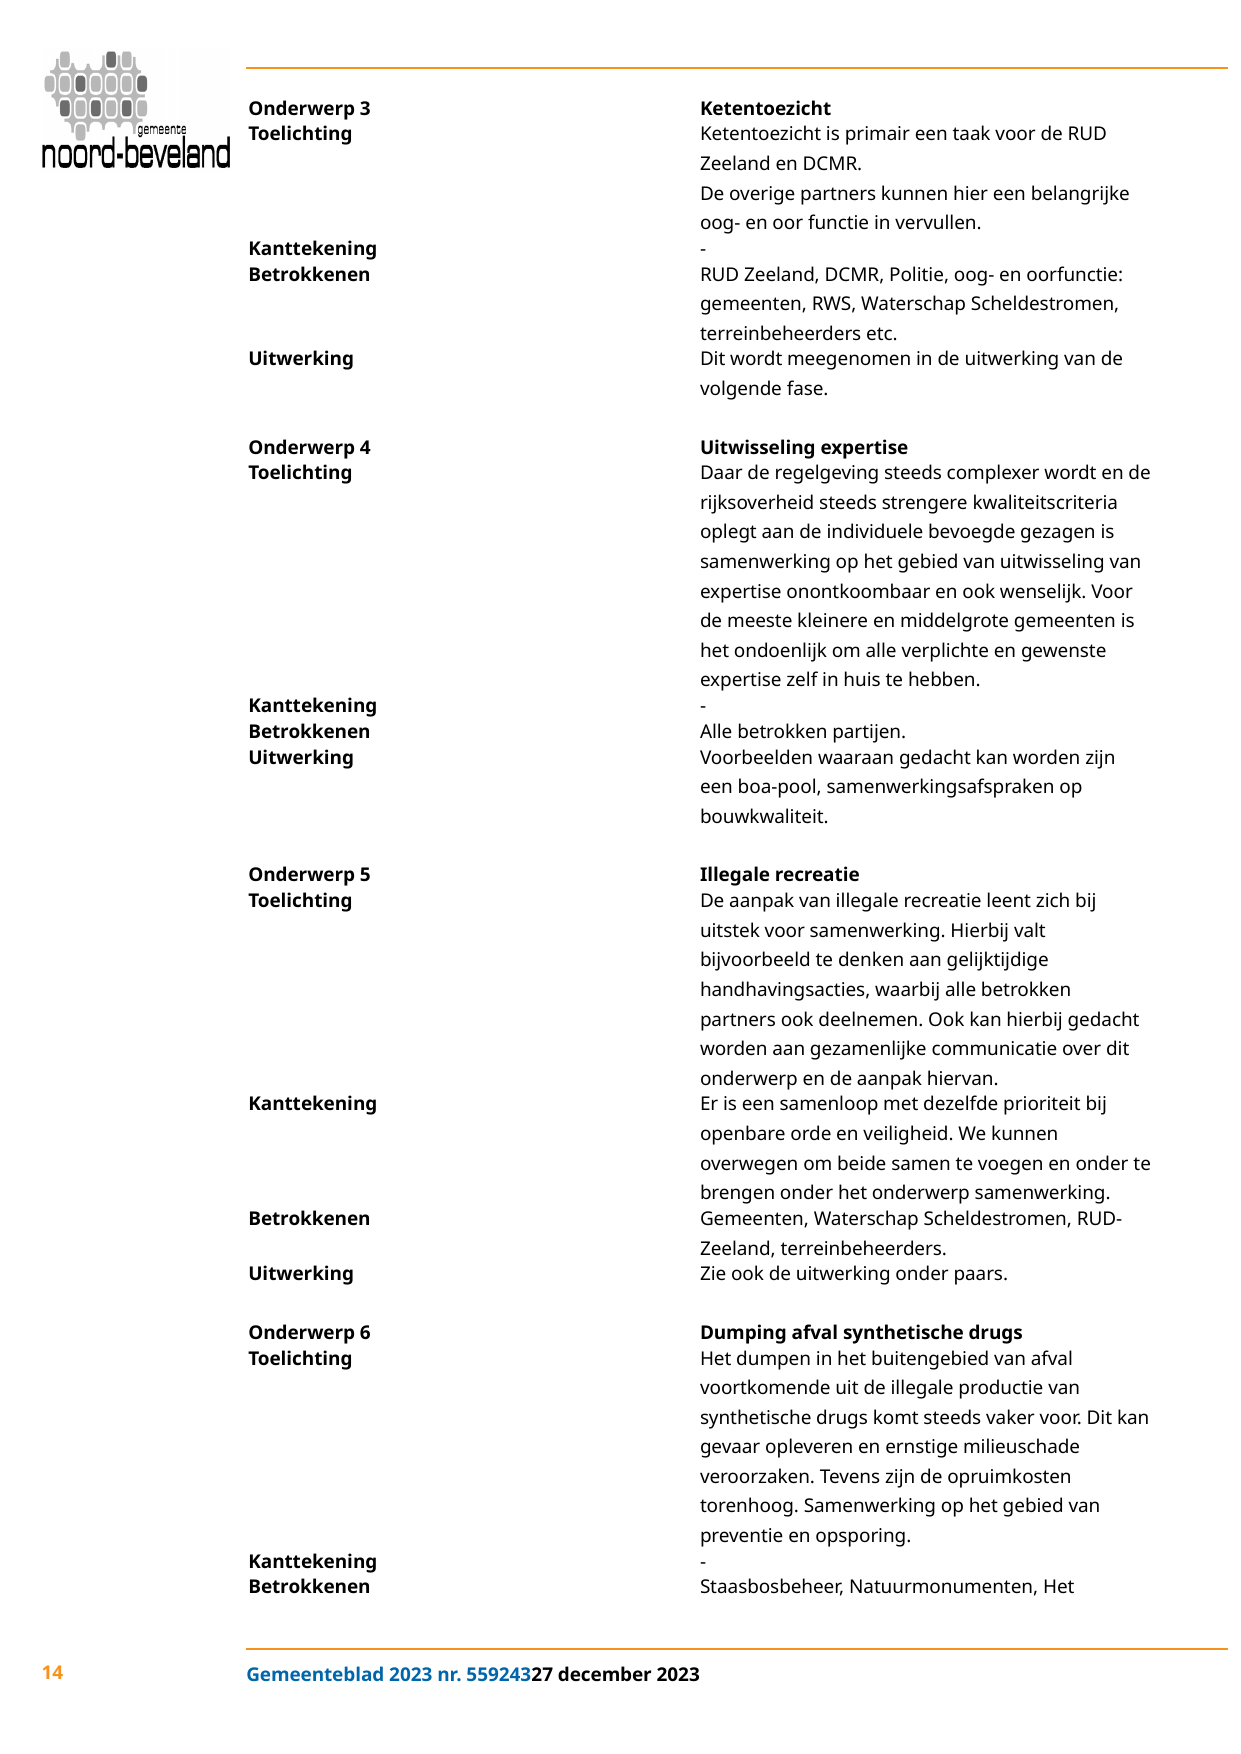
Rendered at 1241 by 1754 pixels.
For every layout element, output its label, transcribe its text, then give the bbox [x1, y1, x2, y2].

table_cell De aanpak van illegale recreatie leent zich bij uitstek voor samenwerking. Hierbij valt bijvoorbeeld te denken aan gelijktijdige handhavingsacties, waarbij alle betrokken partners ook deelnemen. Ook kan hierbij gedacht worden aan gezamenlijke communicatie over dit onderwerp en de aanpak hiervan. [700, 888, 1152, 1091]
table_cell RUD Zeeland, DCMR, Politie, oog- en oorfunctie: gemeenten, RWS, Waterschap Scheldestromen, terreinbeheerders etc. [700, 261, 1152, 346]
table_cell Uitwerking [248, 1260, 700, 1286]
table_cell Toelichting [248, 121, 700, 235]
table_header Uitwisseling expertise [700, 434, 1152, 459]
table_cell - [700, 1548, 1152, 1574]
table_cell Uitwerking [248, 346, 700, 401]
table_cell Toelichting [248, 460, 700, 692]
table_cell Toelichting [248, 888, 700, 1091]
table_cell Staasbosbeheer, Natuurmonumenten, Het [700, 1574, 1152, 1599]
table_cell Kanttekening [248, 1091, 700, 1205]
table_cell Het dumpen in het buitengebied van afval voortkomende uit de illegale productie van synthetische drugs komt steeds vaker voor. Dit kan gevaar opleveren en ernstige milieuschade veroorzaken. Tevens zijn de opruimkosten torenhoog. Samenwerking op het gebied van preventie en opsporing. [700, 1345, 1152, 1548]
table_cell Kanttekening [248, 693, 700, 718]
table_cell - [700, 693, 1152, 718]
picture [41, 47, 231, 172]
table_cell Betrokkenen [248, 261, 700, 346]
table_header Illegale recreatie [700, 862, 1152, 887]
table_cell Betrokkenen [248, 1205, 700, 1260]
table_cell Betrokkenen [248, 1574, 700, 1599]
table_cell Zie ook de uitwerking onder paars. [700, 1260, 1152, 1286]
table_cell Uitwerking [248, 744, 700, 829]
table_cell Betrokkenen [248, 718, 700, 744]
table_cell - [700, 235, 1152, 261]
table_header Onderwerp 3 [248, 95, 700, 121]
table_cell Toelichting [248, 1345, 700, 1548]
table_header Onderwerp 5 [248, 862, 700, 887]
table_cell Er is een samenloop met dezelfde prioriteit bij openbare orde en veiligheid. We kunnen overwegen om beide samen te voegen en onder te brengen onder het onderwerp samenwerking. [700, 1091, 1152, 1205]
table_cell Kanttekening [248, 235, 700, 261]
table_cell Gemeenten, Waterschap Scheldestromen, RUD-Zeeland, terreinbeheerders. [700, 1205, 1152, 1260]
table_cell Alle betrokken partijen. [700, 718, 1152, 744]
table_header Dumping afval synthetische drugs [700, 1319, 1152, 1345]
table_cell Kanttekening [248, 1548, 700, 1574]
table_header Ketentoezicht [700, 95, 1152, 121]
table_header Onderwerp 6 [248, 1319, 700, 1345]
table_cell Voorbeelden waaraan gedacht kan worden zijn een boa-pool, samenwerkingsafspraken op bouwkwaliteit. [700, 744, 1152, 829]
table_cell Daar de regelgeving steeds complexer wordt en de rijksoverheid steeds strengere kwaliteitscriteria oplegt aan de individuele bevoegde gezagen is samenwerking op het gebied van uitwisseling van expertise onontkoombaar en ook wenselijk. Voor de meeste kleinere en middelgrote gemeenten is het ondoenlijk om alle verplichte en gewenste expertise zelf in huis te hebben. [700, 460, 1152, 692]
table_cell Dit wordt meegenomen in de uitwerking van de volgende fase. [700, 346, 1152, 401]
table_header Onderwerp 4 [248, 434, 700, 459]
table_cell Ketentoezicht is primair een taak voor de RUD Zeeland en DCMR. De overige partners kunnen hier een belangrijke oog- en oor functie in vervullen. [700, 121, 1152, 235]
